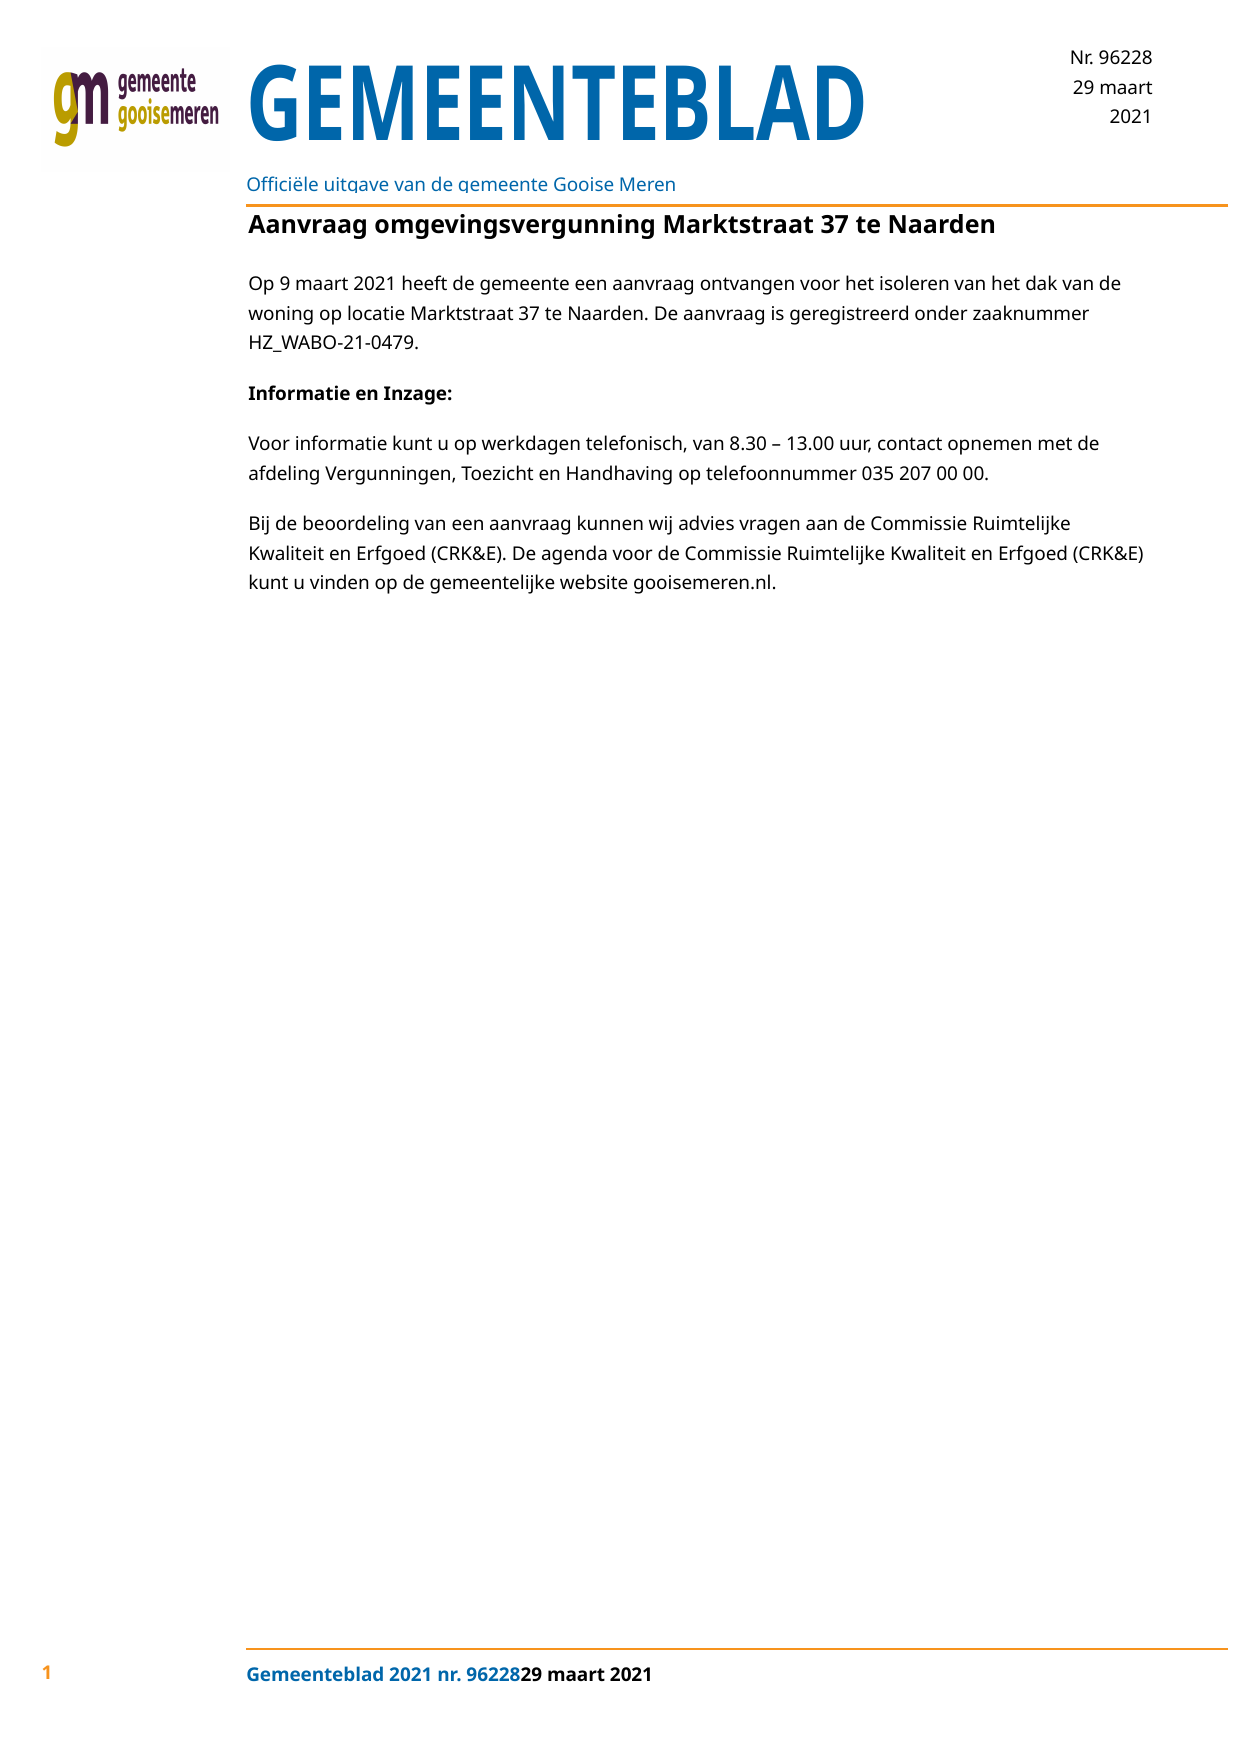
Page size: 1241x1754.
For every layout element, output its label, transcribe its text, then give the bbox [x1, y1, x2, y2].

text Bij de beoordeling van een aanvraag kunnen wij advies vragen aan de Commissie Ruimtelijke Kwaliteit en Erfgoed (CRK&E). De agenda voor de Commissie Ruimtelijke Kwaliteit en Erfgoed (CRK&E) kunt u vinden op de gemeentelijke website gooisemeren.nl. [248, 510, 1152, 595]
text Op 9 maart 2021 heeft de gemeente een aanvraag ontvangen voor het isoleren van het dak van de woning op locatie Marktstraat 37 te Naarden. De aanvraag is geregistreerd onder zaaknummer HZ_WABO-21-0479. [248, 270, 1152, 355]
text Aanvraag omgevingsvergunning Marktstraat 37 te Naarden [248, 207, 1152, 241]
picture [41, 47, 231, 172]
text Informatie en Inzage: [248, 380, 1152, 406]
text Voor informatie kunt u op werkdagen telefonisch, van 8.30 – 13.00 uur, contact opnemen met de afdeling Vergunningen, Toezicht en Handhaving op telefoonnummer 035 207 00 00. [248, 430, 1152, 486]
